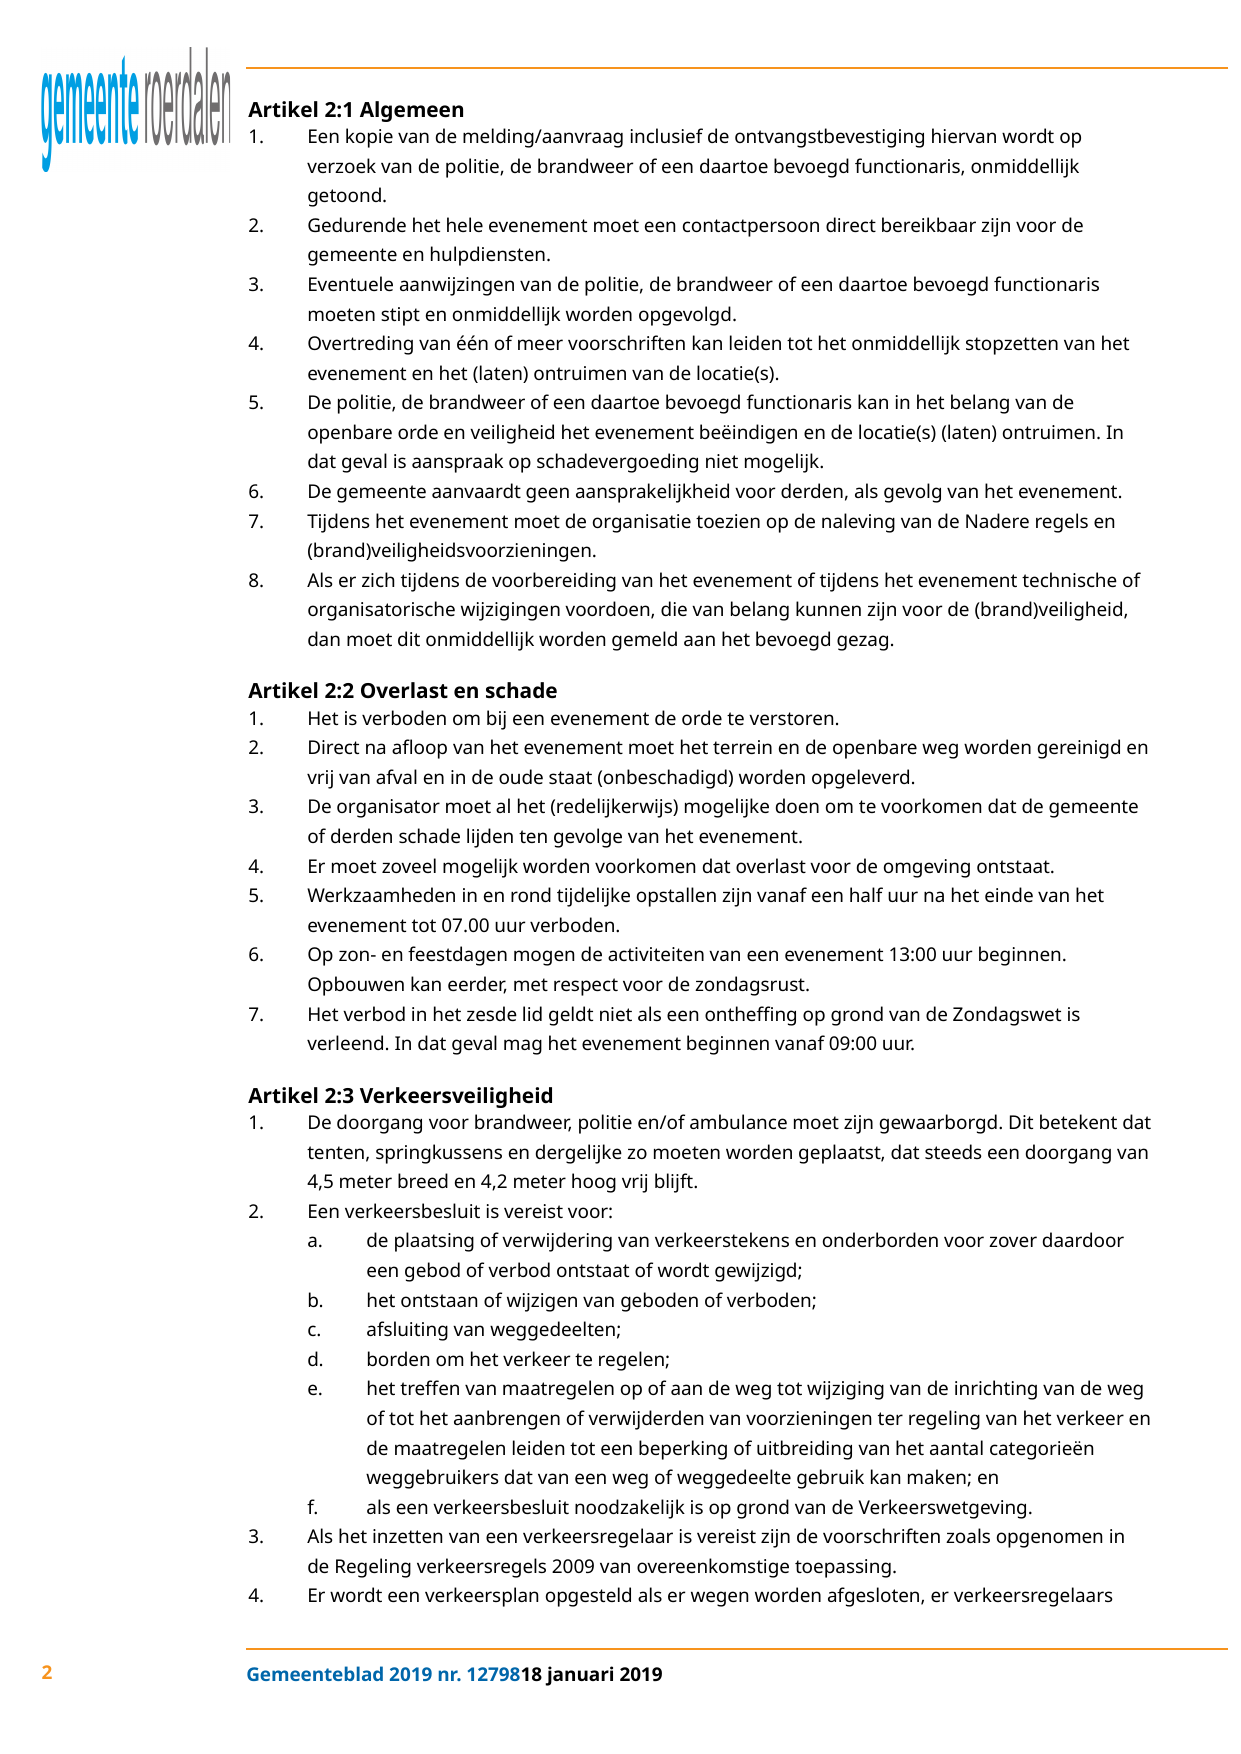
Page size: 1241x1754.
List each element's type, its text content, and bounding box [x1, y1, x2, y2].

list de plaatsing of verwijdering van verkeerstekens en onderborden voor zover daardoor een gebod of verbod ontstaat of wordt gewijzigd; [307, 1228, 1152, 1283]
list Overtreding van één of meer voorschriften kan leiden tot het onmiddellijk stopzetten van het evenement en het (laten) ontruimen van de locatie(s). [248, 330, 1152, 386]
list Op zon- en feestdagen mogen de activiteiten van een evenement 13:00 uur beginnen. Opbouwen kan eerder, met respect voor de zondagsrust. [248, 942, 1152, 997]
list borden om het verkeer te regelen; [307, 1346, 1152, 1372]
list Direct na afloop van het evenement moet het terrein en de openbare weg worden gereinigd en vrij van afval en in de oude staat (onbeschadigd) worden opgeleverd. [248, 734, 1152, 790]
list De politie, de brandweer of een daartoe bevoegd functionaris kan in het belang van de openbare orde en veiligheid het evenement beëindigen en de locatie(s) (laten) ontruimen. In dat geval is aanspraak op schadevergoeding niet mogelijk. [248, 389, 1152, 474]
text Artikel 2:3 Verkeersveiligheid [248, 1081, 1152, 1109]
list het ontstaan of wijzigen van geboden of verboden; [307, 1287, 1152, 1312]
picture [41, 134, 48, 172]
list Als het inzetten van een verkeersregelaar is vereist zijn de voorschriften zoals opgenomen in de Regeling verkeersregels 2009 van overeenkomstige toepassing. [248, 1523, 1152, 1579]
text Artikel 2:1 Algemeen [248, 95, 1152, 123]
list Tijdens het evenement moet de organisatie toezien op de naleving van de Nadere regels en (brand)veiligheidsvoorzieningen. [248, 508, 1152, 563]
list Er moet zoveel mogelijk worden voorkomen dat overlast voor de omgeving ontstaat. [248, 853, 1152, 879]
text Artikel 2:2 Overlast en schade [248, 677, 1152, 705]
list Een kopie van de melding/aanvraag inclusief de ontvangstbevestiging hiervan wordt op verzoek van de politie, de brandweer of een daartoe bevoegd functionaris, onmiddellijk getoond. [248, 123, 1152, 208]
list Eventuele aanwijzingen van de politie, de brandweer of een daartoe bevoegd functionaris moeten stipt en onmiddellijk worden opgevolgd. [248, 271, 1152, 326]
list Werkzaamheden in en rond tijdelijke opstallen zijn vanaf een half uur na het einde van het evenement tot 07.00 uur verboden. [248, 882, 1152, 938]
list De doorgang voor brandweer, politie en/of ambulance moet zijn gewaarborgd. Dit betekent dat tenten, springkussens en dergelijke zo moeten worden geplaatst, dat steeds een doorgang van 4,5 meter breed en 4,2 meter hoog vrij blijft. [248, 1109, 1152, 1194]
list Het verbod in het zesde lid geldt niet als een ontheffing op grond van de Zondagswet is verleend. In dat geval mag het evenement beginnen vanaf 09:00 uur. [248, 1001, 1152, 1056]
list De gemeente aanvaardt geen aansprakelijkheid voor derden, als gevolg van het evenement. [248, 478, 1152, 504]
list De organisator moet al het (redelijkerwijs) mogelijke doen om te voorkomen dat de gemeente of derden schade lijden ten gevolge van het evenement. [248, 794, 1152, 849]
list als een verkeersbesluit noodzakelijk is op grond van de Verkeerswetgeving. [307, 1494, 1152, 1519]
list Het is verboden om bij een evenement de orde te verstoren. [248, 705, 1152, 731]
list het treffen van maatregelen op of aan de weg tot wijziging van de inrichting van de weg of tot het aanbrengen of verwijderden van voorzieningen ter regeling van het verkeer en de maatregelen leiden tot een beperking of uitbreiding van het aantal categorieën weggebruikers dat van een weg of weggedeelte gebruik kan maken; en [307, 1376, 1152, 1490]
list Een verkeersbesluit is vereist voor: [248, 1198, 1152, 1224]
picture [41, 47, 231, 172]
list afsluiting van weggedeelten; [307, 1316, 1152, 1342]
list Gedurende het hele evenement moet een contactpersoon direct bereikbaar zijn voor de gemeente en hulpdiensten. [248, 212, 1152, 267]
list Er wordt een verkeersplan opgesteld als er wegen worden afgesloten, er verkeersregelaars [248, 1583, 1152, 1608]
list Als er zich tijdens de voorbereiding van het evenement of tijdens het evenement technische of organisatorische wijzigingen voordoen, die van belang kunnen zijn voor de (brand)veiligheid, dan moet dit onmiddellijk worden gemeld aan het bevoegd gezag. [248, 567, 1152, 652]
